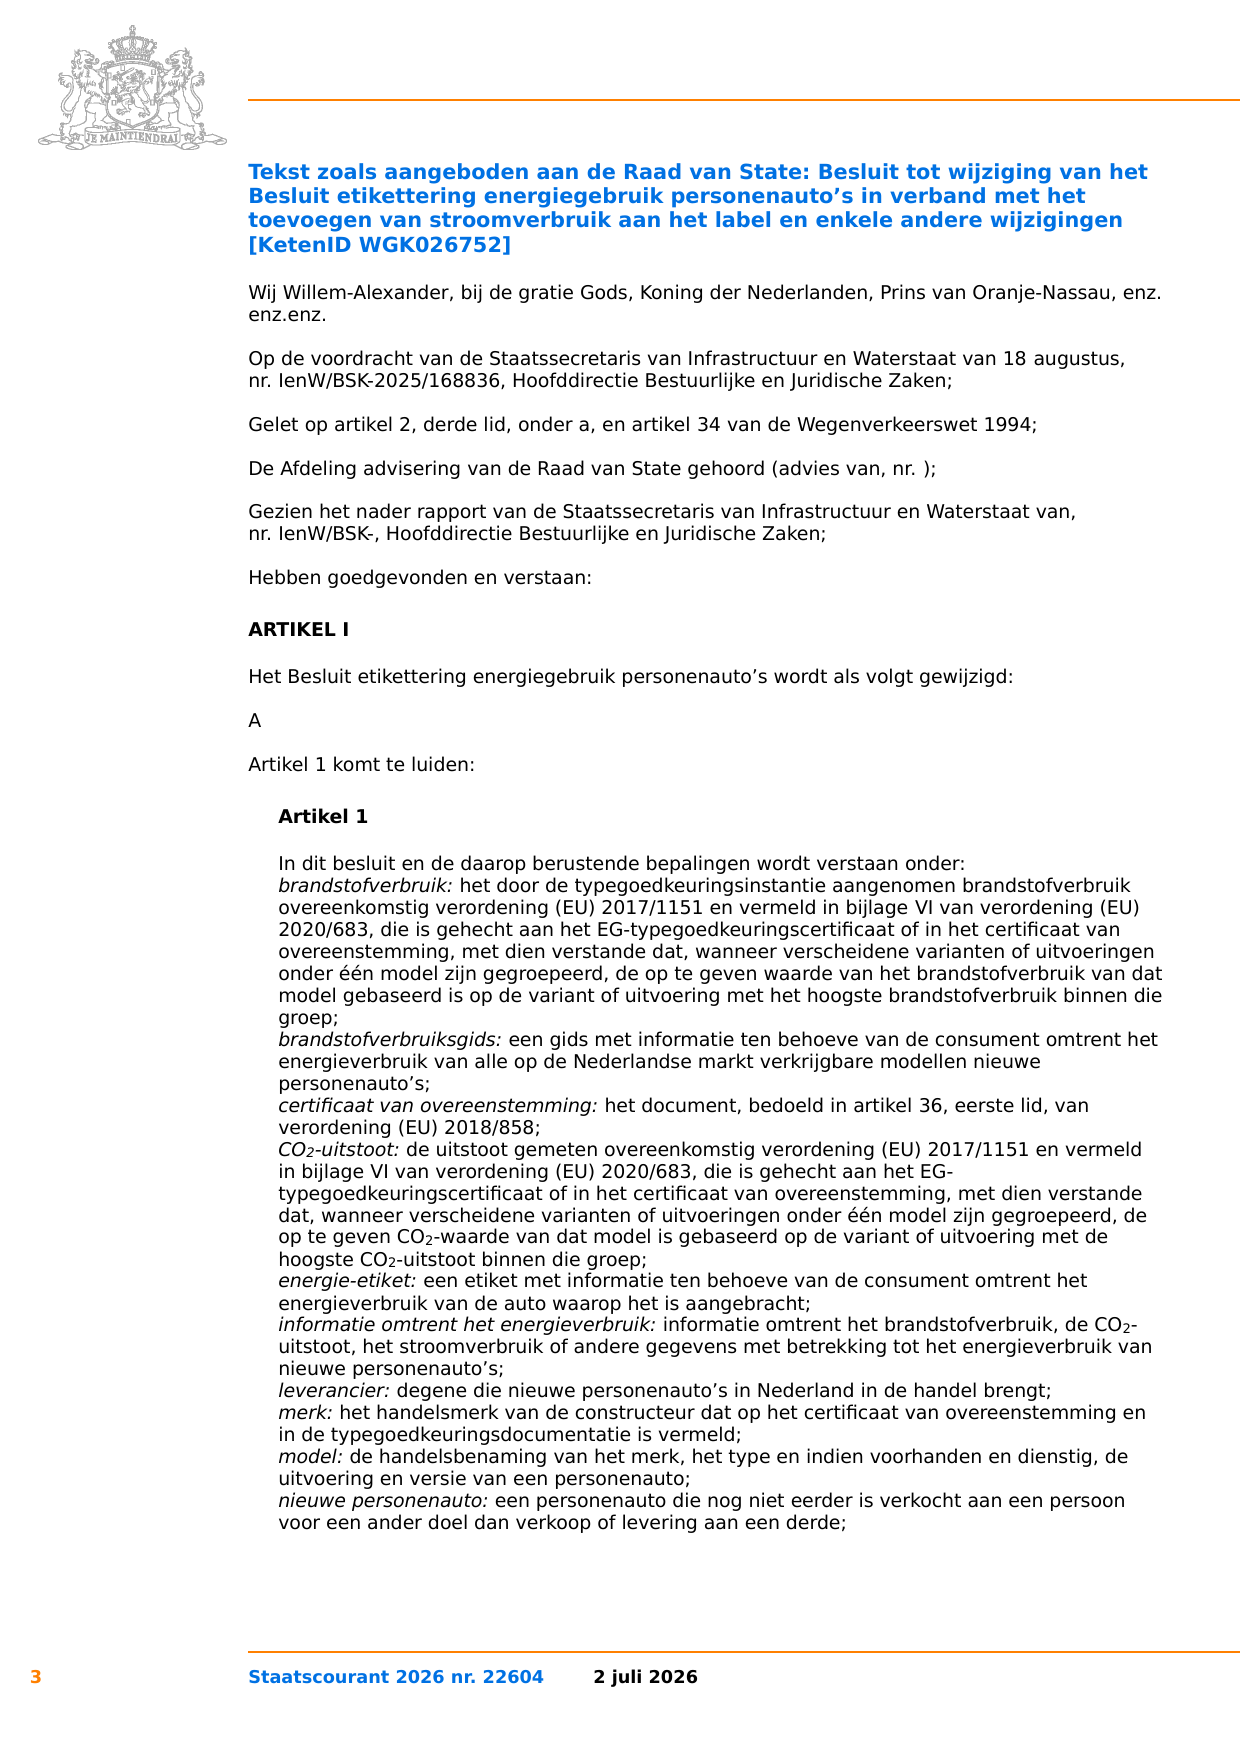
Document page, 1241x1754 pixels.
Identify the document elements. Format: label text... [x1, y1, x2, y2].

text nieuwe personenauto: een personenauto die nog niet eerder is verkocht aan een persoon voor een ander doel dan verkoop of levering aan een derde; [278, 1490, 1163, 1534]
subtitle ARTIKEL I [248, 619, 1163, 641]
subtitle Tekst zoals aangeboden aan de Raad van State: Besluit tot wijziging van het Besluit etikettering energiegebruik personenauto’s in verband met het toevoegen van stroomverbruik aan het label en enkele andere wijzigingen [KetenID WGK026752] [248, 160, 1163, 257]
text brandstofverbruiksgids: een gids met informatie ten behoeve van de consument omtrent het energieverbruik van alle op de Nederlandse markt verkrijgbare modellen nieuwe personenauto’s; [278, 1029, 1163, 1094]
text leverancier: degene die nieuwe personenauto’s in Nederland in de handel brengt; [278, 1380, 1163, 1402]
text Het Besluit etikettering energiegebruik personenauto’s wordt als volgt gewijzigd: [248, 666, 1163, 688]
text merk: het handelsmerk van de constructeur dat op het certificaat van overeenstemming en in de typegoedkeuringsdocumentatie is vermeld; [278, 1402, 1163, 1446]
text informatie omtrent het energieverbruik: informatie omtrent het brandstofverbruik, de CO2-uitstoot, het stroomverbruik of andere gegevens met betrekking tot het energieverbruik van nieuwe personenauto’s; [278, 1314, 1163, 1380]
text A [248, 710, 1163, 732]
subtitle Artikel 1 [278, 806, 1163, 828]
text CO2-uitstoot: de uitstoot gemeten overeenkomstig verordening (EU) 2017/1151 en vermeld in bijlage VI van verordening (EU) 2020/683, die is gehecht aan het EG-typegoedkeuringscertificaat of in het certificaat van overeenstemming, met dien verstande dat, wanneer verscheidene varianten of uitvoeringen onder één model zijn gegroepeerd, de op te geven CO2-waarde van dat model is gebaseerd op de variant of uitvoering met de hoogste CO2-uitstoot binnen die groep; [278, 1138, 1163, 1270]
text brandstofverbruik: het door de typegoedkeuringsinstantie aangenomen brandstofverbruik overeenkomstig verordening (EU) 2017/1151 en vermeld in bijlage VI van verordening (EU) 2020/683, die is gehecht aan het EG-typegoedkeuringscertificaat of in het certificaat van overeenstemming, met dien verstande dat, wanneer verscheidene varianten of uitvoeringen onder één model zijn gegroepeerd, de op te geven waarde van het brandstofverbruik van dat model gebaseerd is op de variant of uitvoering met het hoogste brandstofverbruik binnen die groep; [278, 875, 1163, 1029]
text certificaat van overeenstemming: het document, bedoeld in artikel 36, eerste lid, van verordening (EU) 2018/858; [278, 1094, 1163, 1138]
text Gelet op artikel 2, derde lid, onder a, en artikel 34 van de Wegenverkeerswet 1994; [248, 414, 1163, 436]
text Artikel 1 komt te luiden: [248, 754, 1163, 776]
text energie-etiket: een etiket met informatie ten behoeve van de consument omtrent het energieverbruik van de auto waarop het is aangebracht; [278, 1270, 1163, 1314]
text Hebben goedgevonden en verstaan: [248, 567, 1163, 589]
text In dit besluit en de daarop berustende bepalingen wordt verstaan onder: [278, 853, 1163, 875]
text Gezien het nader rapport van de Staatssecretaris van Infrastructuur en Waterstaat van, nr. IenW/BSK-, Hoofddirectie Bestuurlijke en Juridische Zaken; [248, 501, 1163, 545]
picture [38, 25, 227, 150]
text Wij Willem-Alexander, bij de gratie Gods, Koning der Nederlanden, Prins van Oranje-Nassau, enz. enz.enz. [248, 282, 1163, 326]
text Op de voordracht van de Staatssecretaris van Infrastructuur en Waterstaat van 18 augustus, nr. IenW/BSK-2025/168836, Hoofddirectie Bestuurlijke en Juridische Zaken; [248, 348, 1163, 392]
text model: de handelsbenaming van het merk, het type en indien voorhanden en dienstig, de uitvoering en versie van een personenauto; [278, 1446, 1163, 1490]
text De Afdeling advisering van de Raad van State gehoord (advies van, nr. ); [248, 457, 1163, 479]
